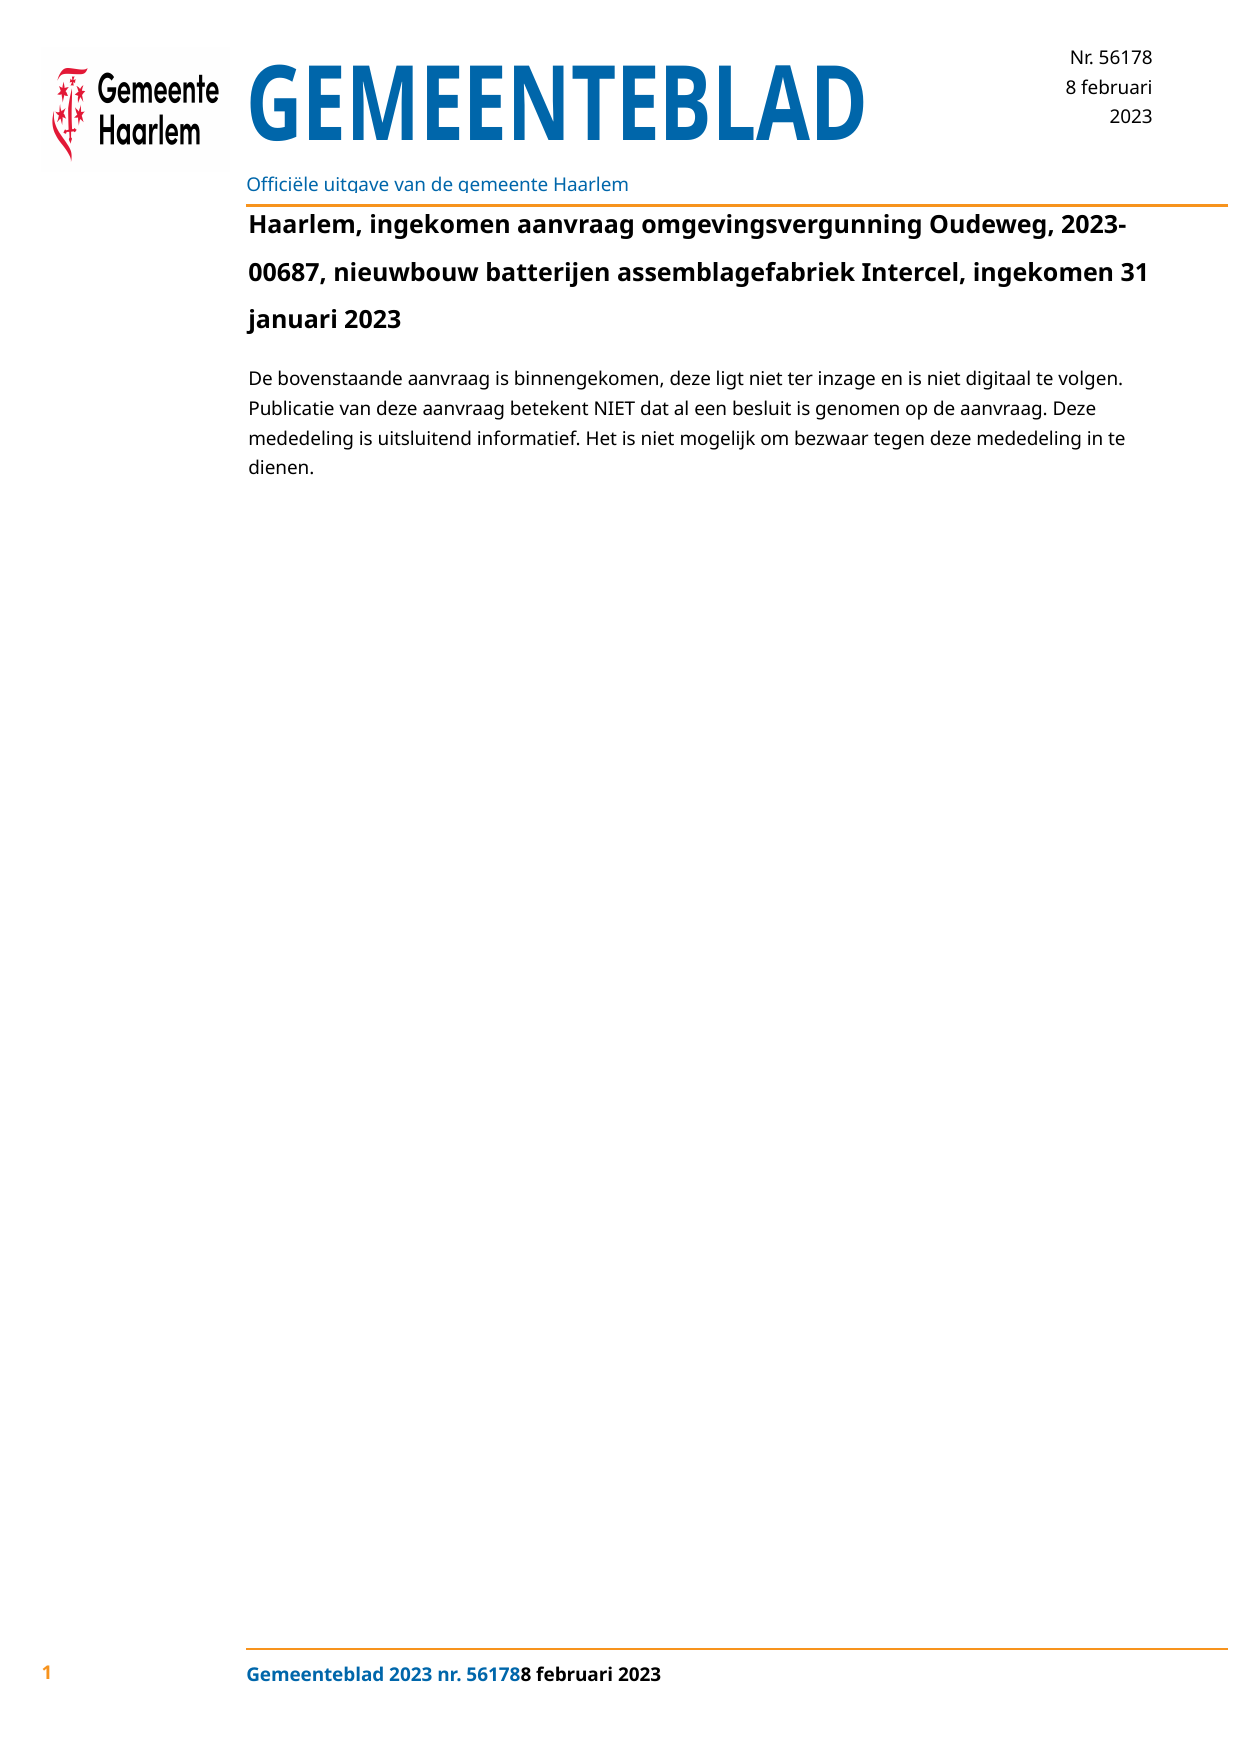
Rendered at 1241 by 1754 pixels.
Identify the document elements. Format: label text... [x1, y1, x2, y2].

picture [41, 47, 231, 172]
text De bovenstaande aanvraag is binnengekomen, deze ligt niet ter inzage en is niet digitaal te volgen. Publicatie van deze aanvraag betekent NIET dat al een besluit is genomen op de aanvraag. Deze mededeling is uitsluitend informatief. Het is niet mogelijk om bezwaar tegen deze mededeling in te dienen. [248, 366, 1152, 480]
text Haarlem, ingekomen aanvraag omgevingsvergunning Oudeweg, 2023-00687, nieuwbouw batterijen assemblagefabriek Intercel, ingekomen 31 januari 2023 [248, 207, 1152, 336]
